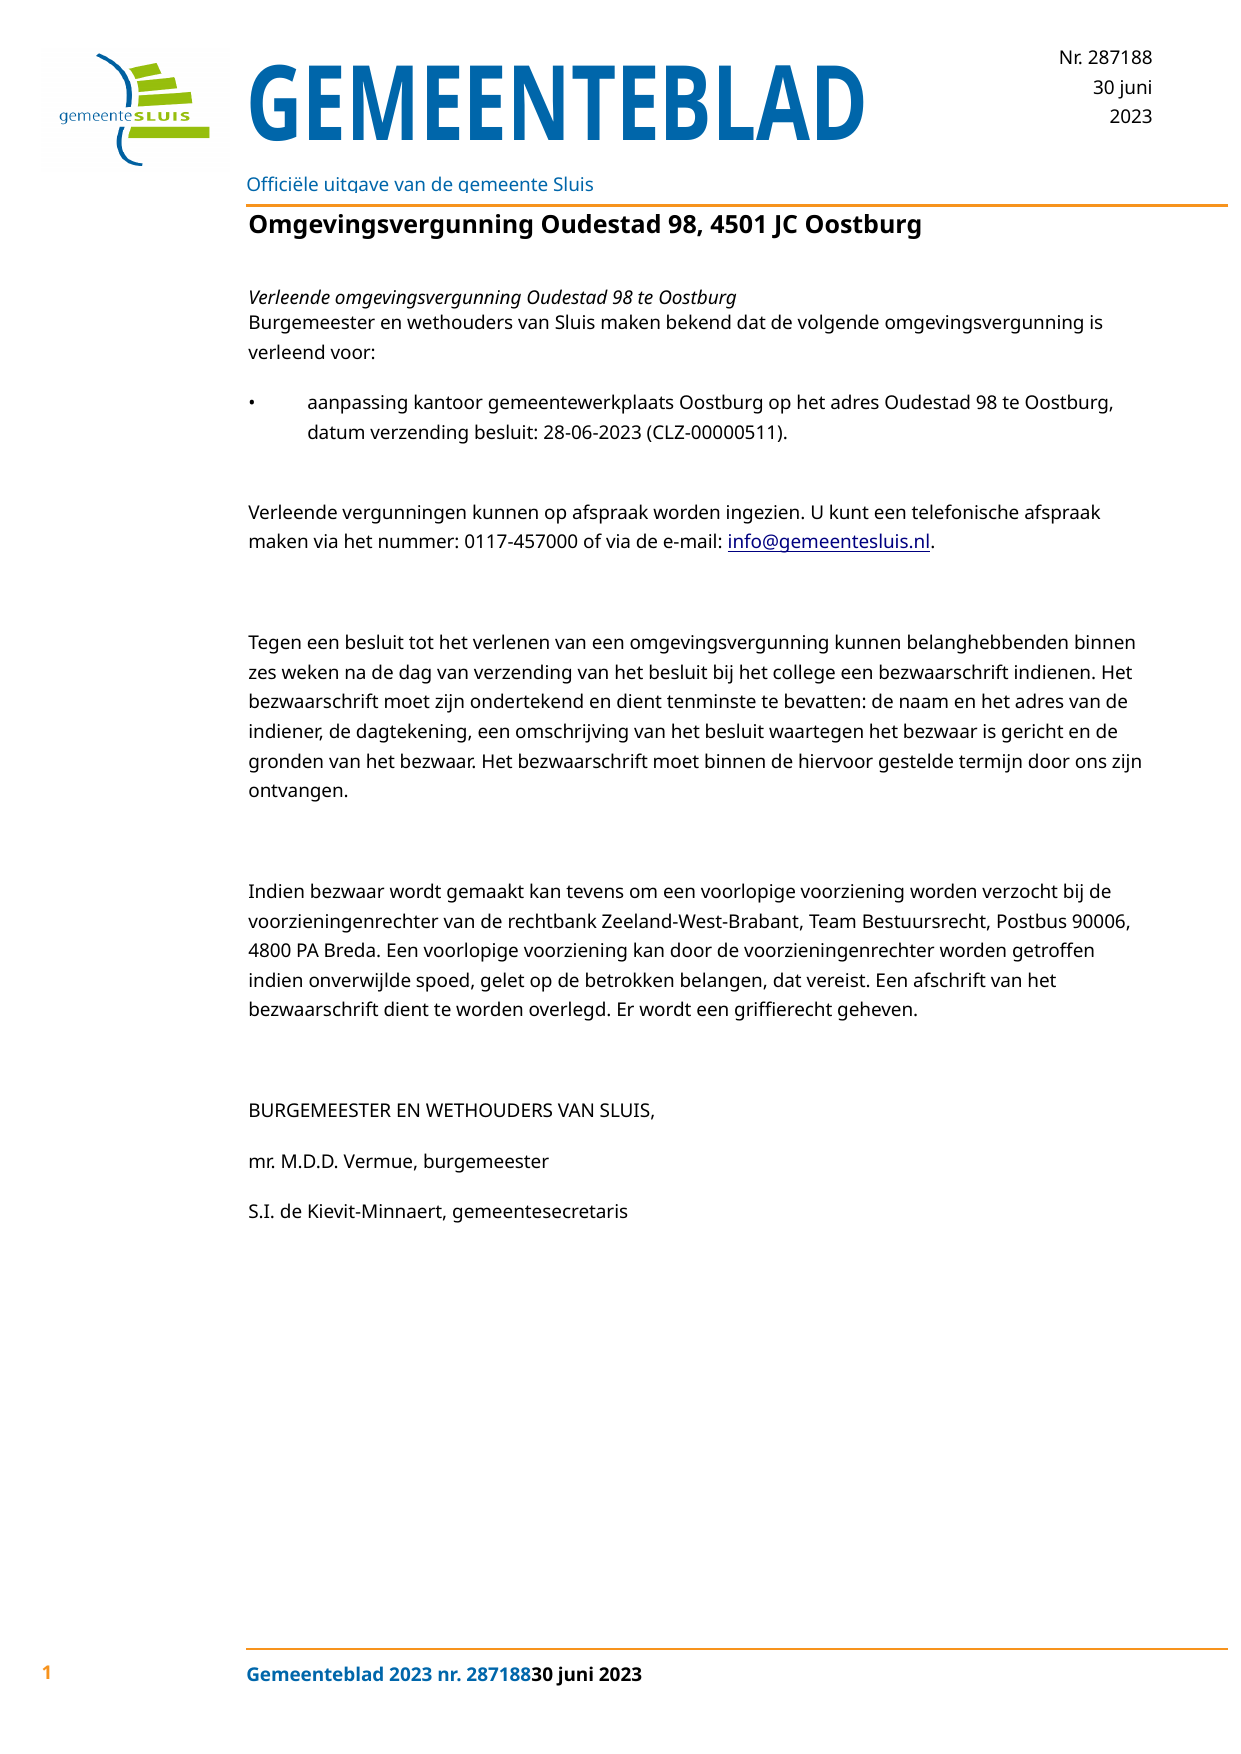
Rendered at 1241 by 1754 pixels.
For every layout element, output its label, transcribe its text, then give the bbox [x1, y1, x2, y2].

text Verleende omgevingsvergunning Oudestad 98 te Oostburg [248, 284, 1152, 309]
text Omgevingsvergunning Oudestad 98, 4501 JC Oostburg [248, 207, 1152, 241]
text Verleende vergunningen kunnen op afspraak worden ingezien. U kunt een telefonische afspraak maken via het nummer: 0117-457000 of via de e-mail: info@gemeentesluis.nl. [248, 499, 1152, 554]
text BURGEMEESTER EN WETHOUDERS VAN SLUIS, [248, 1097, 1152, 1123]
text mr. M.D.D. Vermue, burgemeester [248, 1148, 1152, 1174]
list aanpassing kantoor gemeentewerkplaats Oostburg op het adres Oudestad 98 te Oostburg, datum verzending besluit: 28-06-2023 (CLZ-00000511). [248, 389, 1152, 445]
text S.I. de Kievit-Minnaert, gemeentesecretaris [248, 1198, 1152, 1224]
text Burgemeester en wethouders van Sluis maken bekend dat de volgende omgevingsvergunning is verleend voor: [248, 309, 1152, 365]
text Tegen een besluit tot het verlenen van een omgevingsvergunning kunnen belanghebbenden binnen zes weken na de dag van verzending van het besluit bij het college een bezwaarschrift indienen. Het bezwaarschrift moet zijn ondertekend en dient tenminste te bevatten: de naam en het adres van de indiener, de dagtekening, een omschrijving van het besluit waartegen het bezwaar is gericht en de gronden van het bezwaar. Het bezwaarschrift moet binnen de hiervoor gestelde termijn door ons zijn ontvangen. [248, 629, 1152, 803]
picture [41, 47, 231, 172]
text Indien bezwaar wordt gemaakt kan tevens om een voorlopige voorziening worden verzocht bij de voorzieningenrechter van de rechtbank Zeeland-West-Brabant, Team Bestuursrecht, Postbus 90006, 4800 PA Breda. Een voorlopige voorziening kan door de voorzieningenrechter worden getroffen indien onverwijlde spoed, gelet op de betrokken belangen, dat vereist. Een afschrift van het bezwaarschrift dient te worden overlegd. Er wordt een griffierecht geheven. [248, 878, 1152, 1022]
